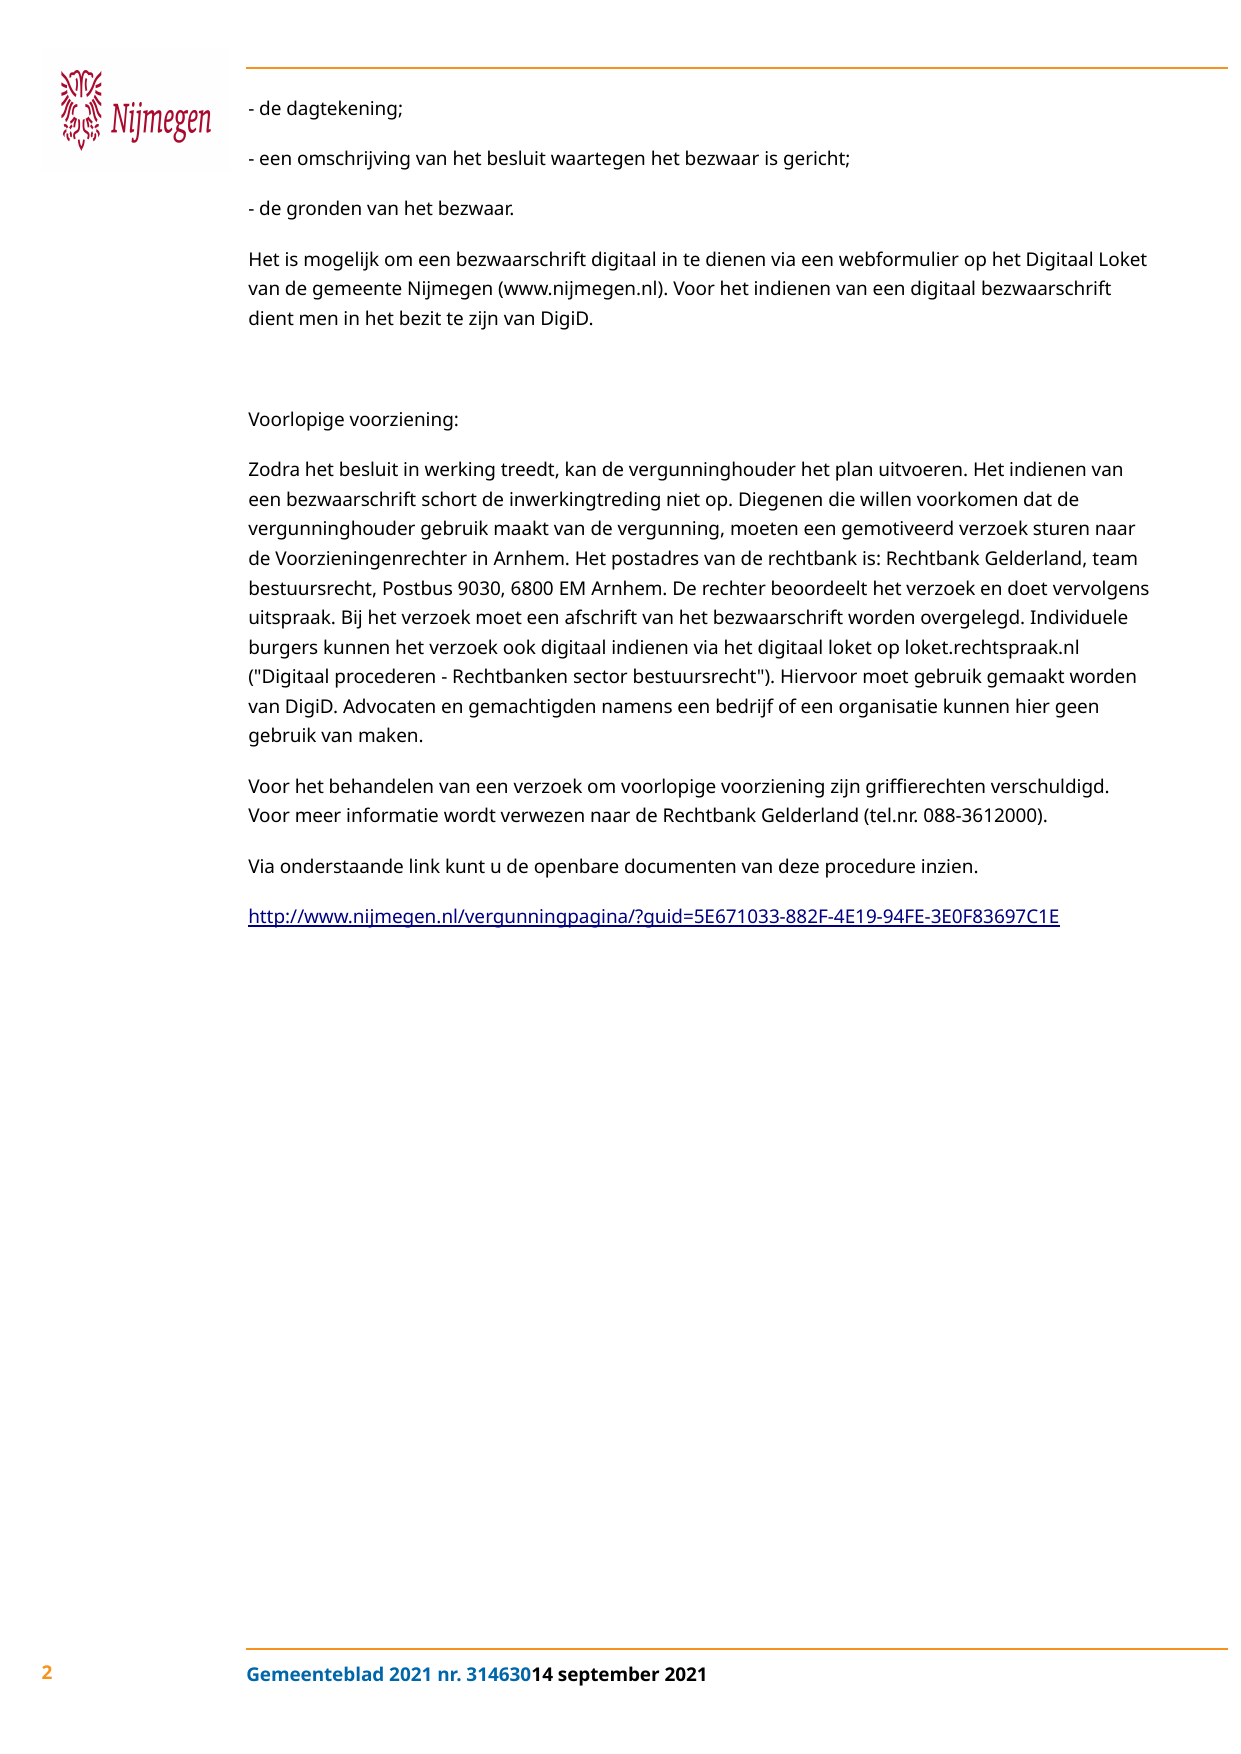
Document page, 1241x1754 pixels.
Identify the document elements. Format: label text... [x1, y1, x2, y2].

text http://www.nijmegen.nl/vergunningpagina/?guid=5E671033-882F-4E19-94FE-3E0F83697C1E [248, 903, 1152, 929]
text Voorlopige voorziening: [248, 406, 1152, 432]
text Voor het behandelen van een verzoek om voorlopige voorziening zijn griffierechten verschuldigd. Voor meer informatie wordt verwezen naar de Rechtbank Gelderland (tel.nr. 088-3612000). [248, 773, 1152, 828]
text - de gronden van het bezwaar. [248, 196, 1152, 221]
picture [41, 47, 231, 172]
text - een omschrijving van het besluit waartegen het bezwaar is gericht; [248, 145, 1152, 171]
text - de dagtekening; [248, 95, 1152, 121]
text Zodra het besluit in werking treedt, kan de vergunninghouder het plan uitvoeren. Het indienen van een bezwaarschrift schort de inwerkingtreding niet op. Diegenen die willen voorkomen dat de vergunninghouder gebruik maakt van de vergunning, moeten een gemotiveerd verzoek sturen naar de Voorzieningenrechter in Arnhem. Het postadres van de rechtbank is: Rechtbank Gelderland, team bestuursrecht, Postbus 9030, 6800 EM Arnhem. De rechter beoordeelt het verzoek en doet vervolgens uitspraak. Bij het verzoek moet een afschrift van het bezwaarschrift worden overgelegd. Individuele burgers kunnen het verzoek ook digitaal indienen via het digitaal loket op loket.rechtspraak.nl ("Digitaal procederen - Rechtbanken sector bestuursrecht"). Hiervoor moet gebruik gemaakt worden van DigiD. Advocaten en gemachtigden namens een bedrijf of een organisatie kunnen hier geen gebruik van maken. [248, 456, 1152, 748]
text Het is mogelijk om een bezwaarschrift digitaal in te dienen via een webformulier op het Digitaal Loket van de gemeente Nijmegen (www.nijmegen.nl). Voor het indienen van een digitaal bezwaarschrift dient men in het bezit te zijn van DigiD. [248, 246, 1152, 331]
text Via onderstaande link kunt u de openbare documenten van deze procedure inzien. [248, 853, 1152, 879]
